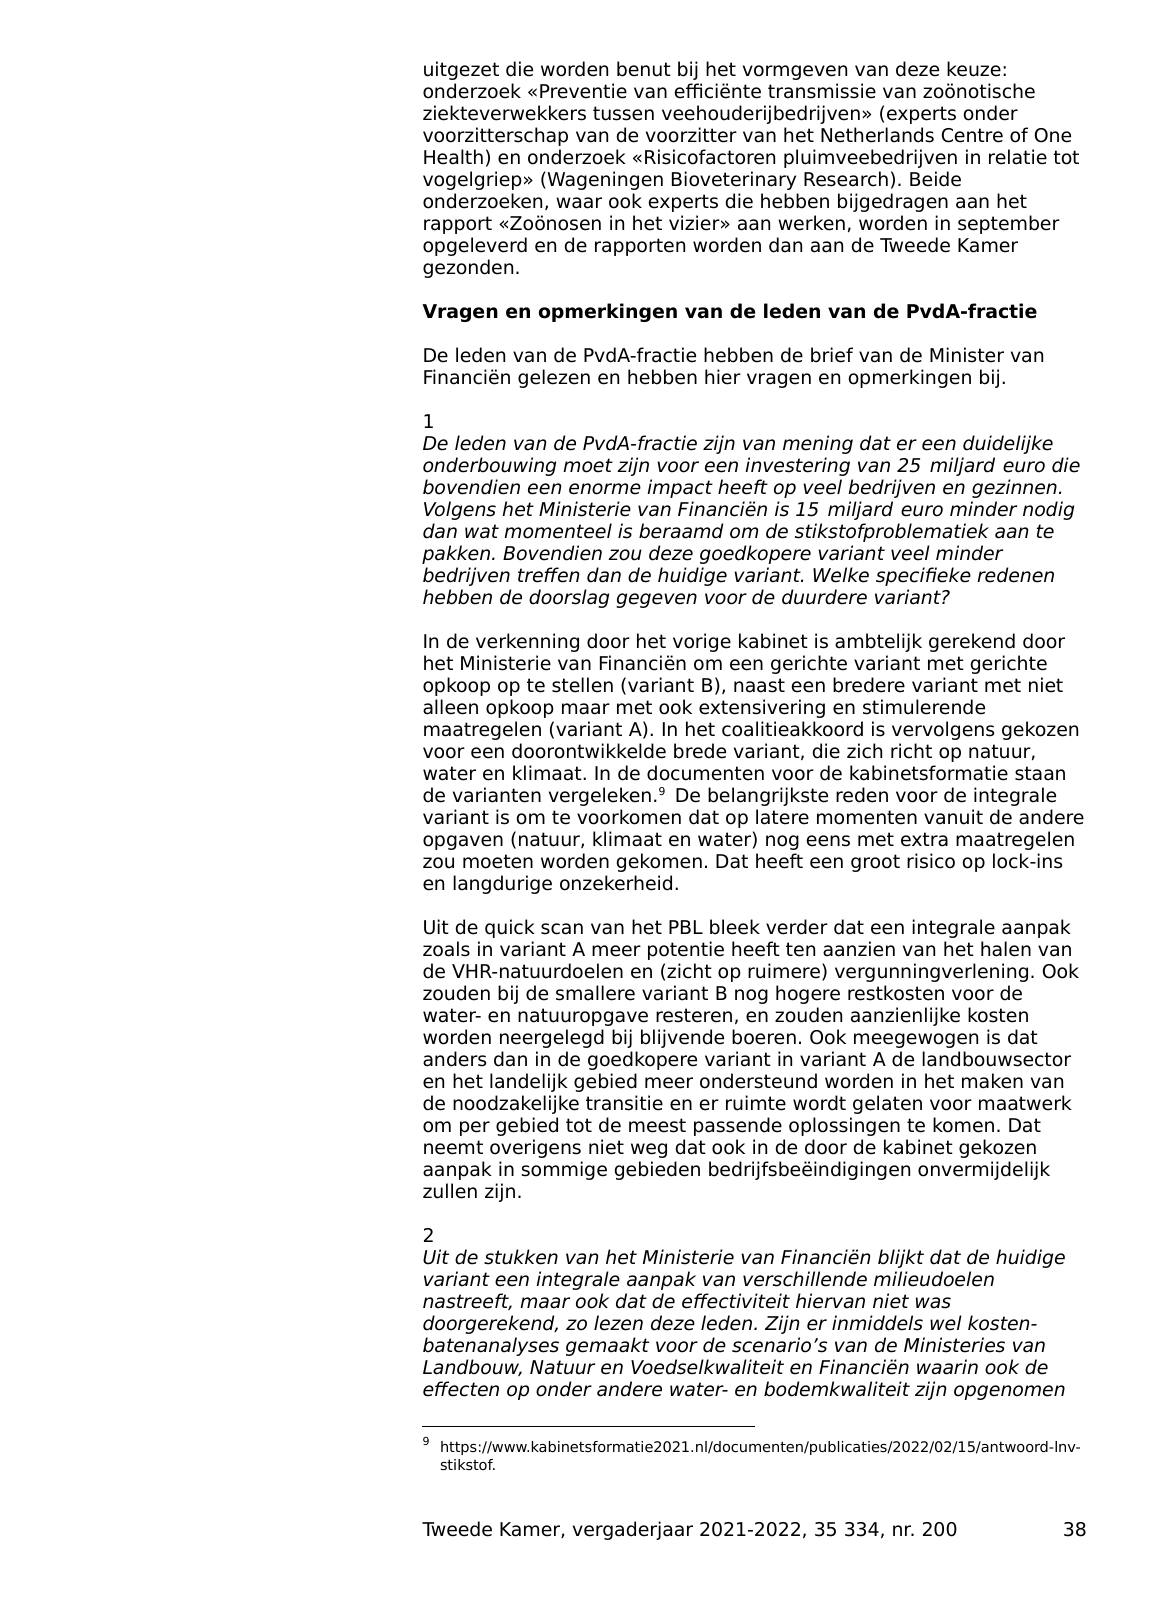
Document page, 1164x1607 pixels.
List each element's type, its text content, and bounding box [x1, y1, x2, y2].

text https://www.kabinetsformatie2021.nl/documenten/publicaties/2022/02/15/antwoord-lnv-stikstof. [422, 1435, 1087, 1474]
text De leden van de PvdA-fractie zijn van mening dat er een duidelijke onderbouwing moet zijn voor een investering van 25 miljard euro die bovendien een enorme impact heeft op veel bedrijven en gezinnen. Volgens het Ministerie van Financiën is 15 miljard euro minder nodig dan wat momenteel is beraamd om de stikstofproblematiek aan te pakken. Bovendien zou deze goedkopere variant veel minder bedrijven treffen dan de huidige variant. Welke specifieke redenen hebben de doorslag gegeven voor de duurdere variant? [422, 433, 1087, 609]
text Uit de quick scan van het PBL bleek verder dat een integrale aanpak zoals in variant A meer potentie heeft ten aanzien van het halen van de VHR-natuurdoelen en (zicht op ruimere) vergunningverlening. Ook zouden bij de smallere variant B nog hogere restkosten voor de water- en natuuropgave resteren, en zouden aanzienlijke kosten worden neergelegd bij blijvende boeren. Ook meegewogen is dat anders dan in de goedkopere variant in variant A de landbouwsector en het landelijk gebied meer ondersteund worden in het maken van de noodzakelijke transitie en er ruimte wordt gelaten voor maatwerk om per gebied tot de meest passende oplossingen te komen. Dat neemt overigens niet weg dat ook in de door de kabinet gekozen aanpak in sommige gebieden bedrijfsbeëindigingen onvermijdelijk zullen zijn. [422, 917, 1087, 1203]
text In de verkenning door het vorige kabinet is ambtelijk gerekend door het Ministerie van Financiën om een gerichte variant met gerichte opkoop op te stellen (variant B), naast een bredere variant met niet alleen opkoop maar met ook extensivering en stimulerende maatregelen (variant A). In het coalitieakkoord is vervolgens gekozen voor een doorontwikkelde brede variant, die zich richt op natuur, water en klimaat. In de documenten voor de kabinetsformatie staan de varianten vergeleken. De belangrijkste reden voor de integrale variant is om te voorkomen dat op latere momenten vanuit de andere opgaven (natuur, klimaat en water) nog eens met extra maatregelen zou moeten worden gekomen. Dat heeft een groot risico op lock-ins en langdurige onzekerheid. [422, 631, 1087, 895]
text uitgezet die worden benut bij het vormgeven van deze keuze: onderzoek «Preventie van efficiënte transmissie van zoönotische ziekteverwekkers tussen veehouderijbedrijven» (experts onder voorzitterschap van de voorzitter van het Netherlands Centre of One Health) en onderzoek «Risicofactoren pluimveebedrijven in relatie tot vogelgriep» (Wageningen Bioveterinary Research). Beide onderzoeken, waar ook experts die hebben bijgedragen aan het rapport «Zoönosen in het vizier» aan werken, worden in september opgeleverd en de rapporten worden dan aan de Tweede Kamer gezonden. [422, 59, 1087, 279]
subtitle Vragen en opmerkingen van de leden van de PvdA-fractie [422, 301, 1087, 323]
text De leden van de PvdA-fractie hebben de brief van de Minister van Financiën gelezen en hebben hier vragen en opmerkingen bij. [422, 345, 1087, 389]
text 1 [422, 411, 1087, 433]
text 2 [422, 1225, 1087, 1247]
text Uit de stukken van het Ministerie van Financiën blijkt dat de huidige variant een integrale aanpak van verschillende milieudoelen nastreeft, maar ook dat de effectiviteit hiervan niet was doorgerekend, zo lezen deze leden. Zijn er inmiddels wel kosten-batenanalyses gemaakt voor de scenario’s van de Ministeries van Landbouw, Natuur en Voedselkwaliteit en Financiën waarin ook de effecten op onder andere water- en bodemkwaliteit zijn opgenomen [422, 1247, 1087, 1401]
